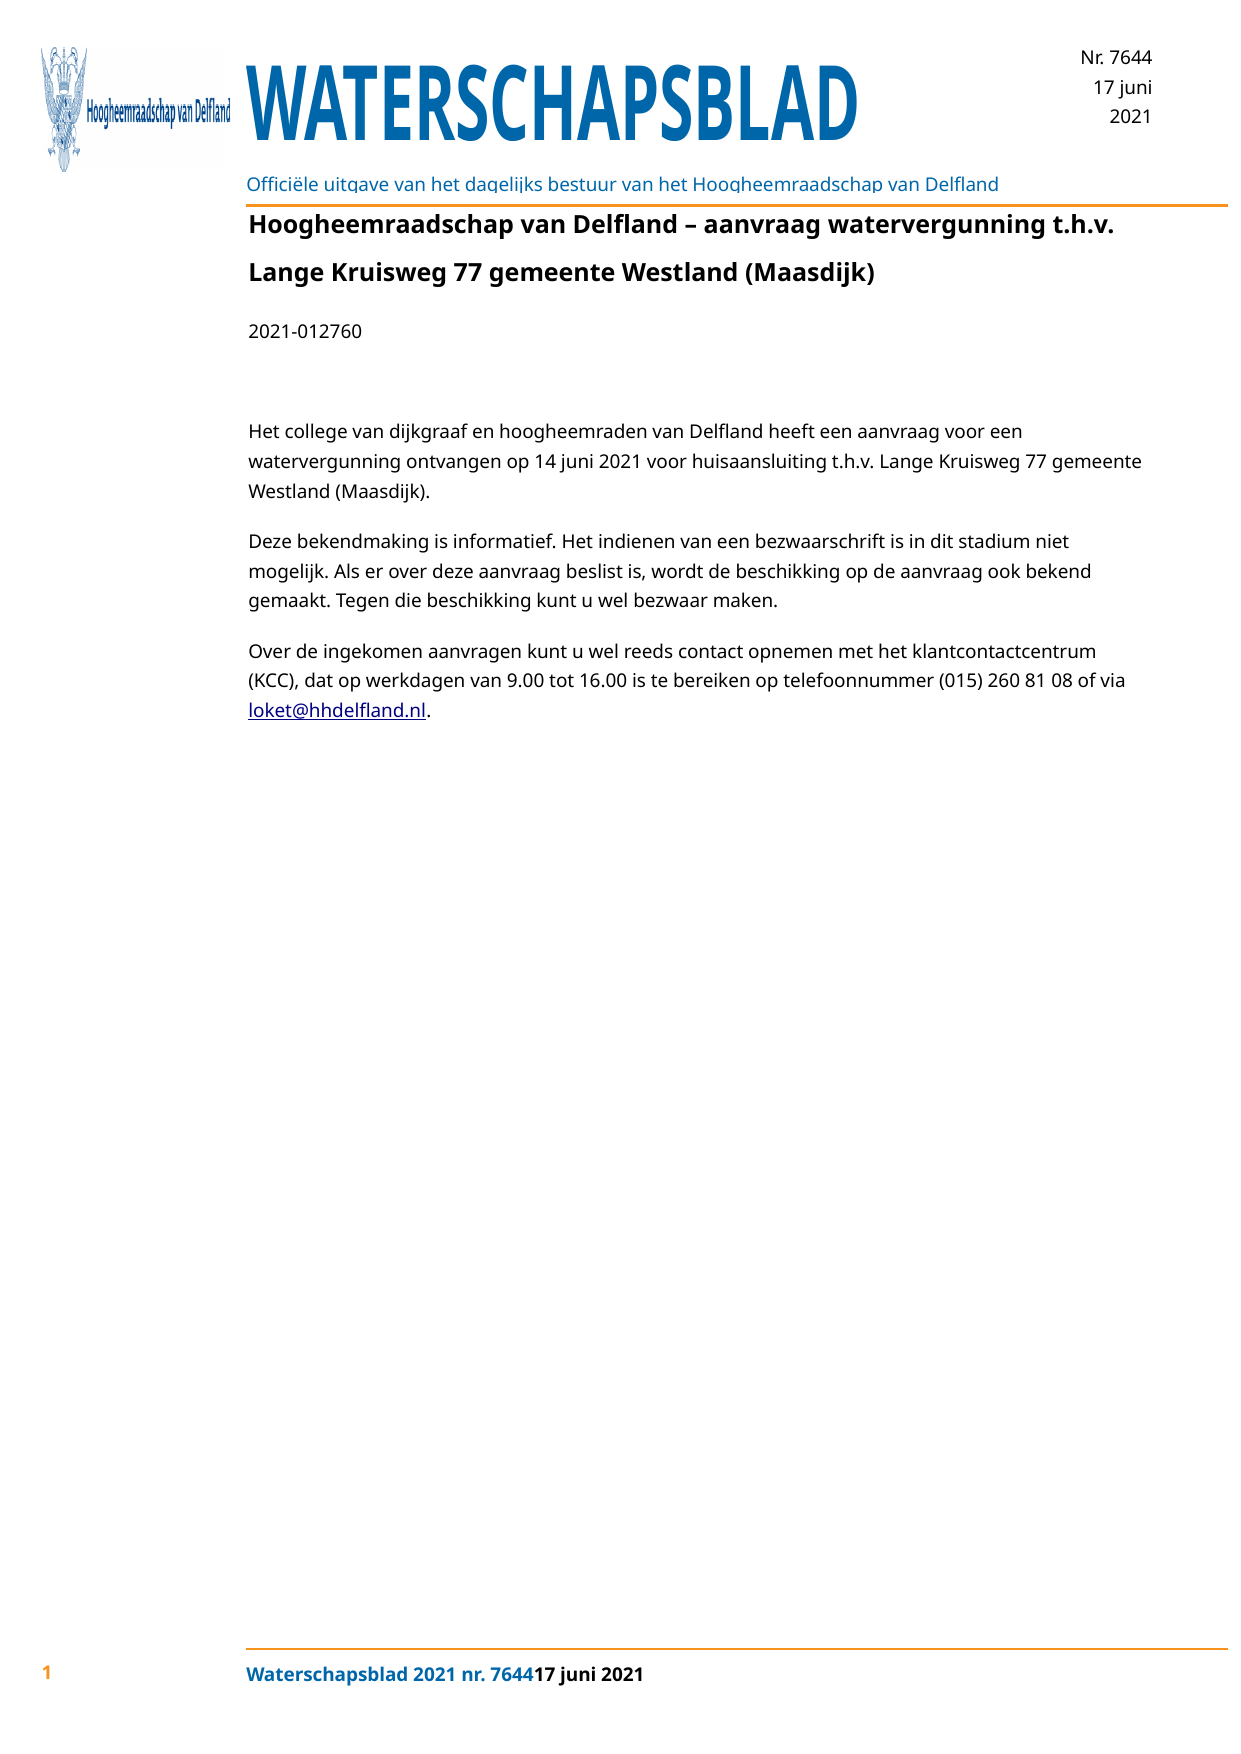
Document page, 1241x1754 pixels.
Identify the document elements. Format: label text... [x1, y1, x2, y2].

text Hoogheemraadschap van Delfland – aanvraag watervergunning t.h.v. Lange Kruisweg 77 gemeente Westland (Maasdijk) [248, 207, 1152, 288]
picture [41, 47, 231, 172]
text 2021-012760 [248, 318, 1152, 344]
text Deze bekendmaking is informatief. Het indienen van een bezwaarschrift is in dit stadium niet mogelijk. Als er over deze aanvraag beslist is, wordt de beschikking op de aanvraag ook bekend gemaakt. Tegen die beschikking kunt u wel bezwaar maken. [248, 528, 1152, 613]
text Over de ingekomen aanvragen kunt u wel reeds contact opnemen met het klantcontactcentrum (KCC), dat op werkdagen van 9.00 tot 16.00 is te bereiken op telefoonnummer (015) 260 81 08 of via loket@hhdelfland.nl. [248, 638, 1152, 723]
text Het college van dijkgraaf en hoogheemraden van Delfland heeft een aanvraag voor een watervergunning ontvangen op 14 juni 2021 voor huisaansluiting t.h.v. Lange Kruisweg 77 gemeente Westland (Maasdijk). [248, 419, 1152, 504]
